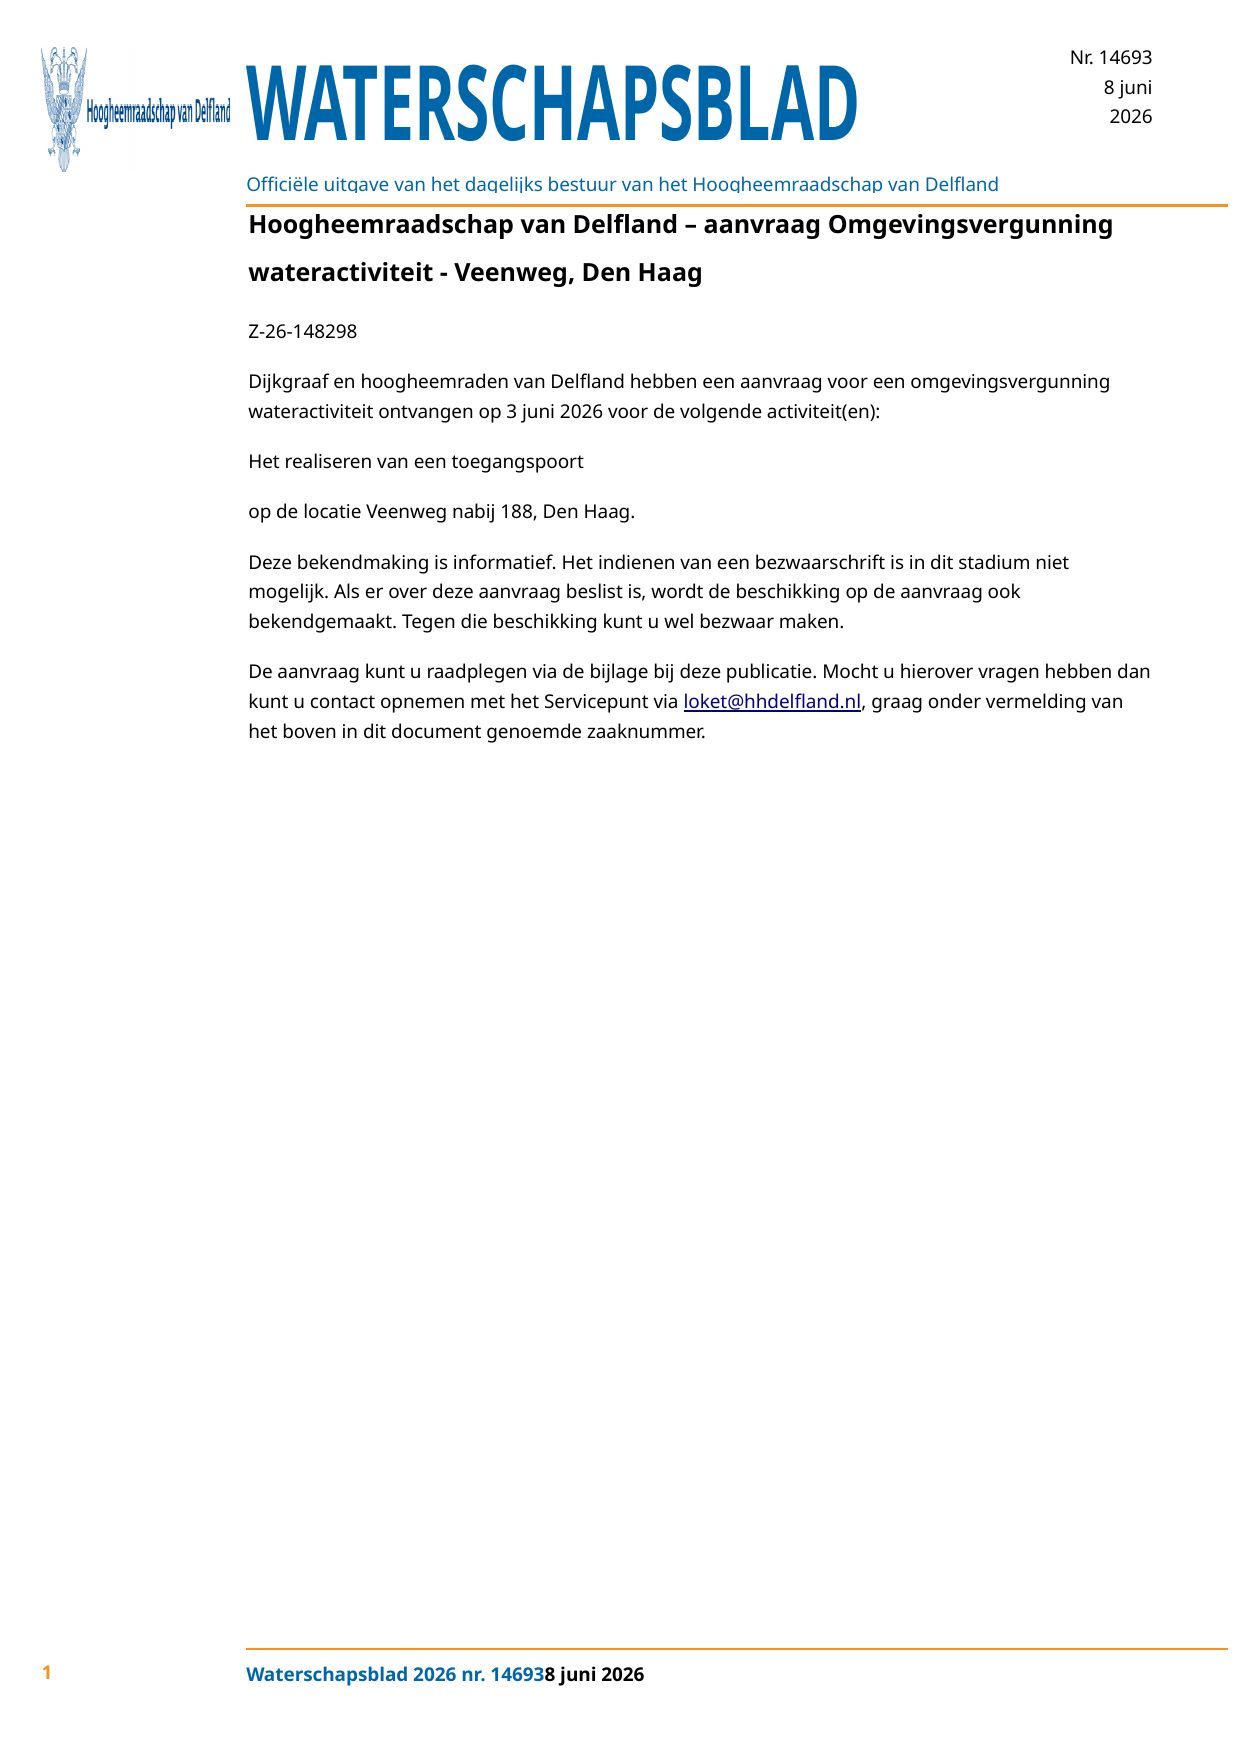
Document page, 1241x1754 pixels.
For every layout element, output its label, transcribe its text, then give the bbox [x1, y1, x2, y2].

text Het realiseren van een toegangspoort [248, 448, 1152, 474]
text De aanvraag kunt u raadplegen via de bijlage bij deze publicatie. Mocht u hierover vragen hebben dan kunt u contact opnemen met het Servicepunt via loket@hhdelfland.nl, graag onder vermelding van het boven in dit document genoemde zaaknummer. [248, 659, 1152, 744]
text op de locatie Veenweg nabij 188, Den Haag. [248, 499, 1152, 524]
text Z-26-148298 [248, 318, 1152, 344]
text Deze bekendmaking is informatief. Het indienen van een bezwaarschrift is in dit stadium niet mogelijk. Als er over deze aanvraag beslist is, wordt de beschikking op de aanvraag ook bekendgemaakt. Tegen die beschikking kunt u wel bezwaar maken. [248, 549, 1152, 634]
text Hoogheemraadschap van Delfland – aanvraag Omgevingsvergunning wateractiviteit - Veenweg, Den Haag [248, 207, 1152, 288]
picture [41, 47, 231, 172]
text Dijkgraaf en hoogheemraden van Delfland hebben een aanvraag voor een omgevingsvergunning wateractiviteit ontvangen op 3 juni 2026 voor de volgende activiteit(en): [248, 368, 1152, 424]
